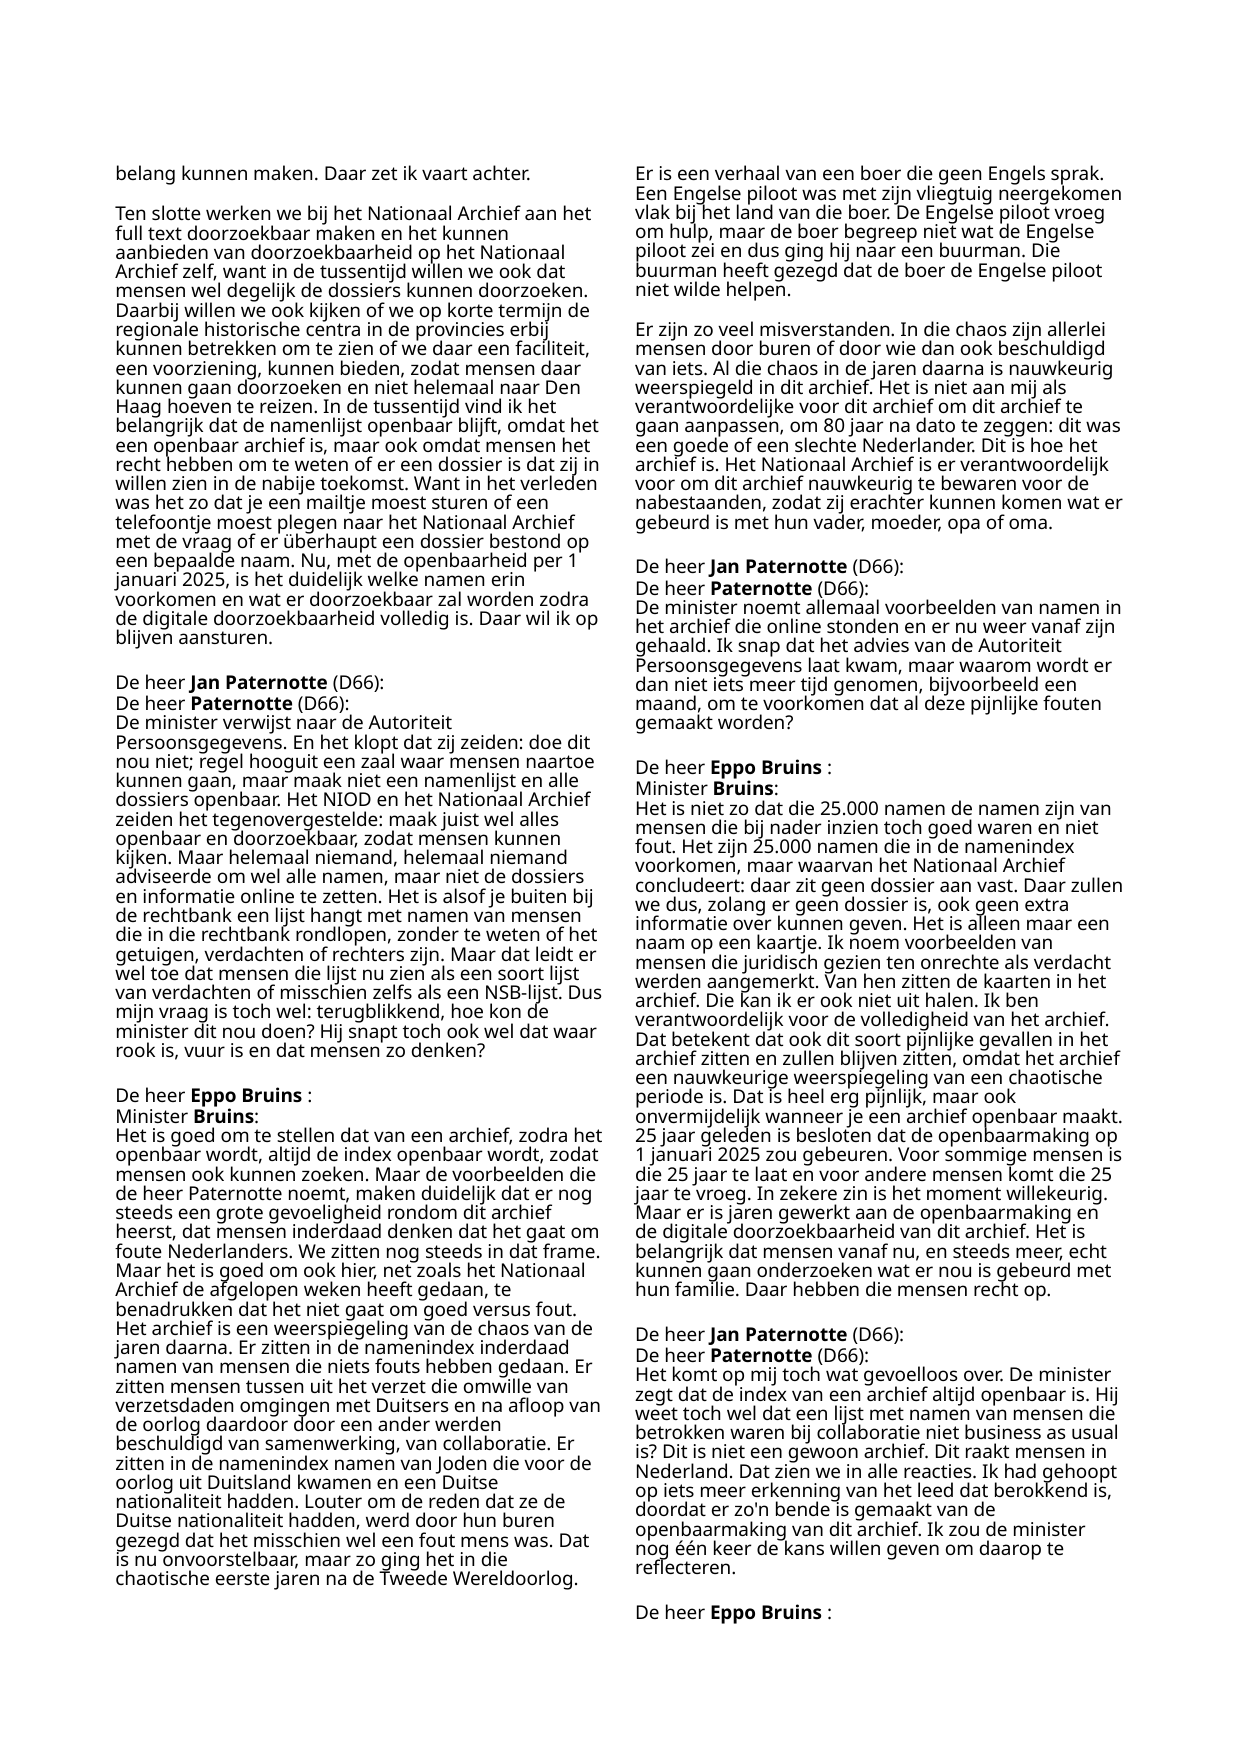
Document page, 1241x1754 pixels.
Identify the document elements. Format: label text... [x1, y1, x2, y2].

text De heer Jan Paternotte (D66): [115, 669, 605, 695]
text Minister Bruins: [635, 780, 1125, 799]
text Het is goed om te stellen dat van een archief, zodra het openbaar wordt, altijd de index openbaar wordt, zodat mensen ook kunnen zoeken. Maar de voorbeelden die de heer Paternotte noemt, maken duidelijk dat er nog steeds een grote gevoeligheid rondom dit archief heerst, dat mensen inderdaad denken dat het gaat om foute Nederlanders. We zitten nog steeds in dat frame. Maar het is goed om ook hier, net zoals het Nationaal Archief de afgelopen weken heeft gedaan, te benadrukken dat het niet gaat om goed versus fout. Het archief is een weerspiegeling van de chaos van de jaren daarna. Er zitten in de namenindex inderdaad namen van mensen die niets fouts hebben gedaan. Er zitten mensen tussen uit het verzet die omwille van verzetsdaden omgingen met Duitsers en na afloop van de oorlog daardoor door een ander werden beschuldigd van samenwerking, van collaboratie. Er zitten in de namenindex namen van Joden die voor de oorlog uit Duitsland kwamen en een Duitse nationaliteit hadden. Louter om de reden dat ze de Duitse nationaliteit hadden, werd door hun buren gezegd dat het misschien wel een fout mens was. Dat is nu onvoorstelbaar, maar zo ging het in die chaotische eerste jaren na de Tweede Wereldoorlog. [115, 1127, 605, 1589]
text De heer Jan Paternotte (D66): [635, 554, 1125, 579]
text Er is een verhaal van een boer die geen Engels sprak. Een Engelse piloot was met zijn vliegtuig neergekomen vlak bij het land van die boer. De Engelse piloot vroeg om hulp, maar de boer begreep niet wat de Engelse piloot zei en dus ging hij naar een buurman. Die buurman heeft gezegd dat de boer de Engelse piloot niet wilde helpen. [635, 165, 1125, 300]
text Het komt op mij toch wat gevoelloos over. De minister zegt dat de index van een archief altijd openbaar is. Hij weet toch wel dat een lijst met namen van mensen die betrokken waren bij collaboratie niet business as usual is? Dit is niet een gewoon archief. Dit raakt mensen in Nederland. Dat zien we in alle reacties. Ik had gehoopt op iets meer erkenning van het leed dat berokkend is, doordat er zo'n bende is gemaakt van de openbaarmaking van dit archief. Ik zou de minister nog één keer de kans willen geven om daarop te reflecteren. [635, 1366, 1125, 1578]
text De minister verwijst naar de Autoriteit Persoonsgegevens. En het klopt dat zij zeiden: doe dit nou niet; regel hooguit een zaal waar mensen naartoe kunnen gaan, maar maak niet een namenlijst en alle dossiers openbaar. Het NIOD en het Nationaal Archief zeiden het tegenovergestelde: maak juist wel alles openbaar en doorzoekbaar, zodat mensen kunnen kijken. Maar helemaal niemand, helemaal niemand adviseerde om wel alle namen, maar niet de dossiers en informatie online te zetten. Het is alsof je buiten bij de rechtbank een lijst hangt met namen van mensen die in die rechtbank rondlopen, zonder te weten of het getuigen, verdachten of rechters zijn. Maar dat leidt er wel toe dat mensen die lijst nu zien als een soort lijst van verdachten of misschien zelfs als een NSB-lijst. Dus mijn vraag is toch wel: terugblikkend, hoe kon de minister dit nou doen? Hij snapt toch ook wel dat waar rook is, vuur is en dat mensen zo denken? [115, 714, 605, 1061]
text De heer Jan Paternotte (D66): [635, 1321, 1125, 1347]
text De minister noemt allemaal voorbeelden van namen in het archief die online stonden en er nu weer vanaf zijn gehaald. Ik snap dat het advies van de Autoriteit Persoonsgegevens laat kwam, maar waarom wordt er dan niet iets meer tijd genomen, bijvoorbeeld een maand, om te voorkomen dat al deze pijnlijke fouten gemaakt worden? [635, 599, 1125, 734]
text De heer Paternotte (D66): [635, 1347, 1125, 1366]
text De heer Paternotte (D66): [635, 579, 1125, 599]
text De heer Eppo Bruins : [115, 1082, 605, 1108]
text Het is niet zo dat die 25.000 namen de namen zijn van mensen die bij nader inzien toch goed waren en niet fout. Het zijn 25.000 namen die in de namenindex voorkomen, maar waarvan het Nationaal Archief concludeert: daar zit geen dossier aan vast. Daar zullen we dus, zolang er geen dossier is, ook geen extra informatie over kunnen geven. Het is alleen maar een naam op een kaartje. Ik noem voorbeelden van mensen die juridisch gezien ten onrechte als verdacht werden aangemerkt. Van hen zitten de kaarten in het archief. Die kan ik er ook niet uit halen. Ik ben verantwoordelijk voor de volledigheid van het archief. Dat betekent dat ook dit soort pijnlijke gevallen in het archief zitten en zullen blijven zitten, omdat het archief een nauwkeurige weerspiegeling van een chaotische periode is. Dat is heel erg pijnlijk, maar ook onvermijdelijk wanneer je een archief openbaar maakt. 25 jaar geleden is besloten dat de openbaarmaking op 1 januari 2025 zou gebeuren. Voor sommige mensen is die 25 jaar te laat en voor andere mensen komt die 25 jaar te vroeg. In zekere zin is het moment willekeurig. Maar er is jaren gewerkt aan de openbaarmaking en de digitale doorzoekbaarheid van dit archief. Het is belangrijk dat mensen vanaf nu, en steeds meer, echt kunnen gaan onderzoeken wat er nou is gebeurd met hun familie. Daar hebben die mensen recht op. [635, 799, 1125, 1301]
text De heer Paternotte (D66): [115, 695, 605, 714]
text De heer Eppo Bruins : [635, 1599, 1125, 1625]
text Er zijn zo veel misverstanden. In die chaos zijn allerlei mensen door buren of door wie dan ook beschuldigd van iets. Al die chaos in de jaren daarna is nauwkeurig weerspiegeld in dit archief. Het is niet aan mij als verantwoordelijke voor dit archief om dit archief te gaan aanpassen, om 80 jaar na dato te zeggen: dit was een goede of een slechte Nederlander. Dit is hoe het archief is. Het Nationaal Archief is er verantwoordelijk voor om dit archief nauwkeurig te bewaren voor de nabestaanden, zodat zij erachter kunnen komen wat er gebeurd is met hun vader, moeder, opa of oma. [635, 321, 1125, 533]
text Minister Bruins: [115, 1108, 605, 1127]
text De heer Eppo Bruins : [635, 754, 1125, 780]
text Ten slotte werken we bij het Nationaal Archief aan het full text doorzoekbaar maken en het kunnen aanbieden van doorzoekbaarheid op het Nationaal Archief zelf, want in de tussentijd willen we ook dat mensen wel degelijk de dossiers kunnen doorzoeken. Daarbij willen we ook kijken of we op korte termijn de regionale historische centra in de provincies erbij kunnen betrekken om te zien of we daar een faciliteit, een voorziening, kunnen bieden, zodat mensen daar kunnen gaan doorzoeken en niet helemaal naar Den Haag hoeven te reizen. In de tussentijd vind ik het belangrijk dat de namenlijst openbaar blijft, omdat het een openbaar archief is, maar ook omdat mensen het recht hebben om te weten of er een dossier is dat zij in willen zien in de nabije toekomst. Want in het verleden was het zo dat je een mailtje moest sturen of een telefoontje moest plegen naar het Nationaal Archief met de vraag of er überhaupt een dossier bestond op een bepaalde naam. Nu, met de openbaarheid per 1 januari 2025, is het duidelijk welke namen erin voorkomen en wat er doorzoekbaar zal worden zodra de digitale doorzoekbaarheid volledig is. Daar wil ik op blijven aansturen. [115, 205, 605, 648]
text belang kunnen maken. Daar zet ik vaart achter. [115, 165, 605, 184]
